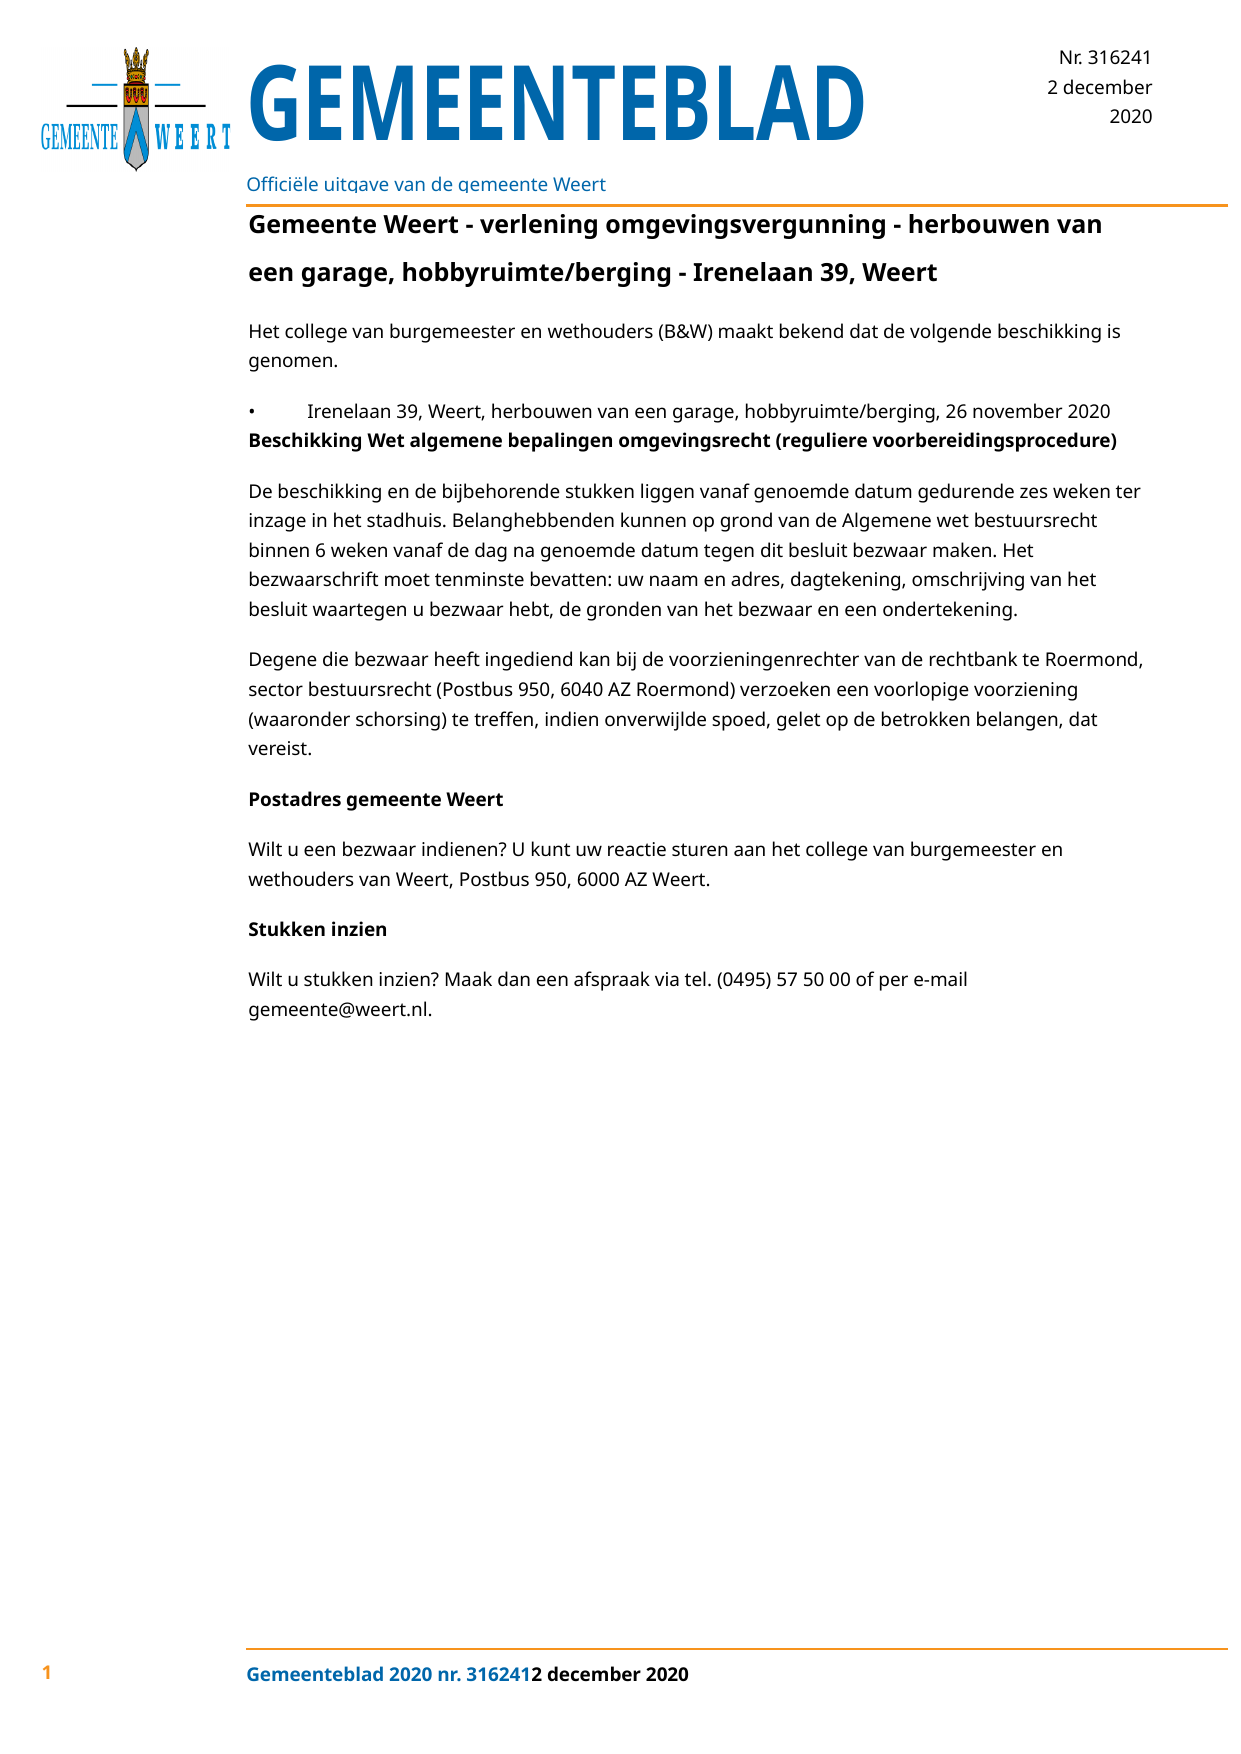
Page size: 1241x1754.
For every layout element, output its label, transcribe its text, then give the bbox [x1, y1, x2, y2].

text Degene die bezwaar heeft ingediend kan bij de voorzieningenrechter van de rechtbank te Roermond, sector bestuursrecht (Postbus 950, 6040 AZ Roermond) verzoeken een voorlopige voorziening (waaronder schorsing) te treffen, indien onverwijlde spoed, gelet op de betrokken belangen, dat vereist. [248, 647, 1152, 761]
text Beschikking Wet algemene bepalingen omgevingsrecht (reguliere voorbereidingsprocedure) [248, 427, 1152, 453]
text Stukken inzien [248, 916, 1152, 942]
text De beschikking en de bijbehorende stukken liggen vanaf genoemde datum gedurende zes weken ter inzage in het stadhuis. Belanghebbenden kunnen op grond van de Algemene wet bestuursrecht binnen 6 weken vanaf de dag na genoemde datum tegen dit besluit bezwaar maken. Het bezwaarschrift moet tenminste bevatten: uw naam en adres, dagtekening, omschrijving van het besluit waartegen u bezwaar hebt, de gronden van het bezwaar en een ondertekening. [248, 478, 1152, 622]
text Wilt u een bezwaar indienen? U kunt uw reactie sturen aan het college van burgemeester en wethouders van Weert, Postbus 950, 6000 AZ Weert. [248, 836, 1152, 892]
picture [41, 47, 231, 172]
text Postadres gemeente Weert [248, 786, 1152, 812]
text Het college van burgemeester en wethouders (B&W) maakt bekend dat de volgende beschikking is genomen. [248, 318, 1152, 373]
text Wilt u stukken inzien? Maak dan een afspraak via tel. (0495) 57 50 00 of per e-mail gemeente@weert.nl. [248, 967, 1152, 1022]
text Gemeente Weert - verlening omgevingsvergunning - herbouwen van een garage, hobbyruimte/berging - Irenelaan 39, Weert [248, 207, 1152, 288]
list Irenelaan 39, Weert, herbouwen van een garage, hobbyruimte/berging, 26 november 2020 [248, 398, 1152, 424]
